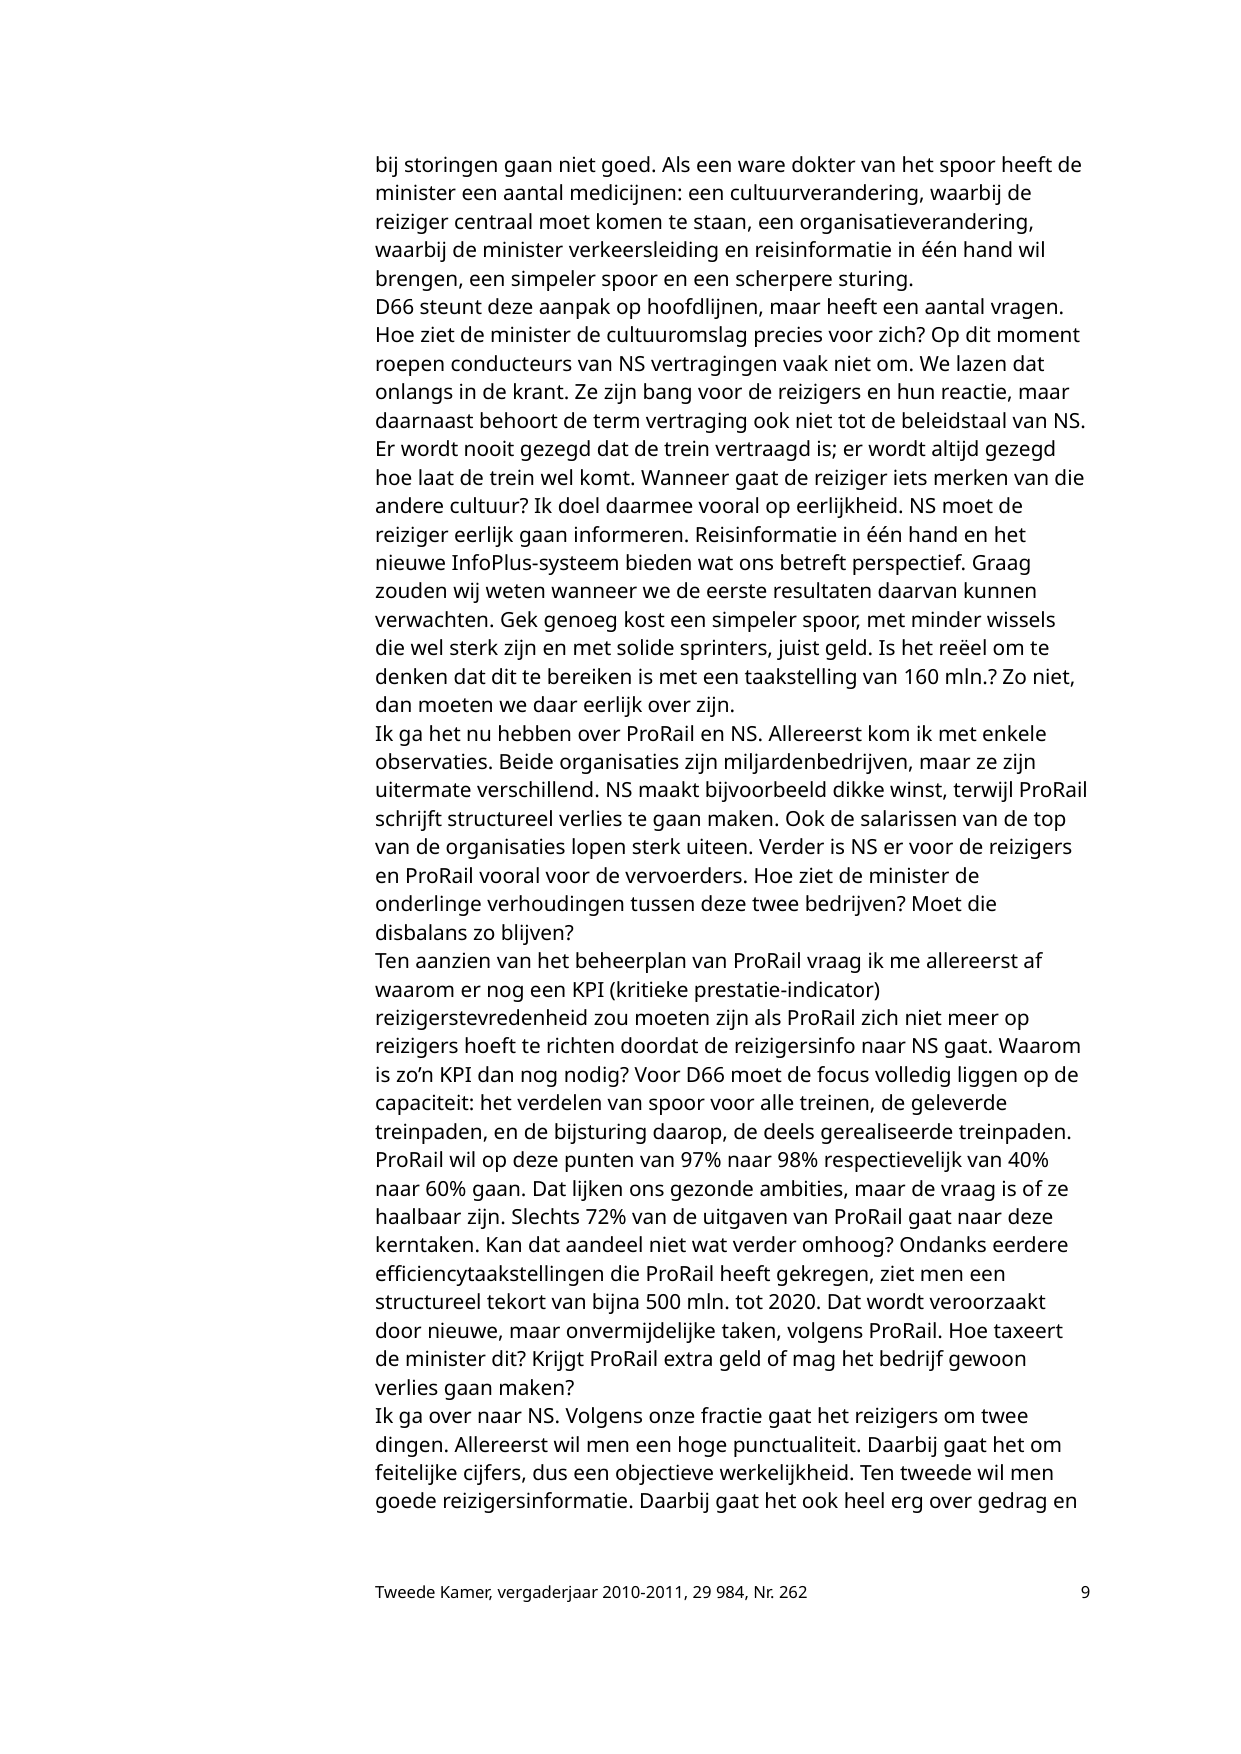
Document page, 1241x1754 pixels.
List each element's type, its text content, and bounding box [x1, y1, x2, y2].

text D66 steunt deze aanpak op hoofdlijnen, maar heeft een aantal vragen. Hoe ziet de minister de cultuuromslag precies voor zich? Op dit moment roepen conducteurs van NS vertragingen vaak niet om. We lazen dat onlangs in de krant. Ze zijn bang voor de reizigers en hun reactie, maar daarnaast behoort de term vertraging ook niet tot de beleidstaal van NS. Er wordt nooit gezegd dat de trein vertraagd is; er wordt altijd gezegd hoe laat de trein wel komt. Wanneer gaat de reiziger iets merken van die andere cultuur? Ik doel daarmee vooral op eerlijkheid. NS moet de reiziger eerlijk gaan informeren. Reisinformatie in één hand en het nieuwe InfoPlus-systeem bieden wat ons betreft perspectief. Graag zouden wij weten wanneer we de eerste resultaten daarvan kunnen verwachten. Gek genoeg kost een simpeler spoor, met minder wissels die wel sterk zijn en met solide sprinters, juist geld. Is het reëel om te denken dat dit te bereiken is met een taakstelling van 160 mln.? Zo niet, dan moeten we daar eerlijk over zijn. [375, 292, 1090, 719]
text bij storingen gaan niet goed. Als een ware dokter van het spoor heeft de minister een aantal medicijnen: een cultuurverandering, waarbij de reiziger centraal moet komen te staan, een organisatieverandering, waarbij de minister verkeersleiding en reisinformatie in één hand wil brengen, een simpeler spoor en een scherpere sturing. [375, 150, 1090, 292]
text Ik ga over naar NS. Volgens onze fractie gaat het reizigers om twee dingen. Allereerst wil men een hoge punctualiteit. Daarbij gaat het om feitelijke cijfers, dus een objectieve werkelijkheid. Ten tweede wil men goede reizigersinformatie. Daarbij gaat het ook heel erg over gedrag en [375, 1401, 1090, 1515]
text Ten aanzien van het beheerplan van ProRail vraag ik me allereerst af waarom er nog een KPI (kritieke prestatie-indicator) reizigerstevredenheid zou moeten zijn als ProRail zich niet meer op reizigers hoeft te richten doordat de reizigersinfo naar NS gaat. Waarom is zo’n KPI dan nog nodig? Voor D66 moet de focus volledig liggen op de capaciteit: het verdelen van spoor voor alle treinen, de geleverde treinpaden, en de bijsturing daarop, de deels gerealiseerde treinpaden. ProRail wil op deze punten van 97% naar 98% respectievelijk van 40% naar 60% gaan. Dat lijken ons gezonde ambities, maar de vraag is of ze haalbaar zijn. Slechts 72% van de uitgaven van ProRail gaat naar deze kerntaken. Kan dat aandeel niet wat verder omhoog? Ondanks eerdere efficiencytaakstellingen die ProRail heeft gekregen, ziet men een structureel tekort van bijna 500 mln. tot 2020. Dat wordt veroorzaakt door nieuwe, maar onvermijdelijke taken, volgens ProRail. Hoe taxeert de minister dit? Krijgt ProRail extra geld of mag het bedrijf gewoon verlies gaan maken? [375, 946, 1090, 1401]
text Ik ga het nu hebben over ProRail en NS. Allereerst kom ik met enkele observaties. Beide organisaties zijn miljardenbedrijven, maar ze zijn uitermate verschillend. NS maakt bijvoorbeeld dikke winst, terwijl ProRail schrijft structureel verlies te gaan maken. Ook de salarissen van de top van de organisaties lopen sterk uiteen. Verder is NS er voor de reizigers en ProRail vooral voor de vervoerders. Hoe ziet de minister de onderlinge verhoudingen tussen deze twee bedrijven? Moet die disbalans zo blijven? [375, 719, 1090, 946]
